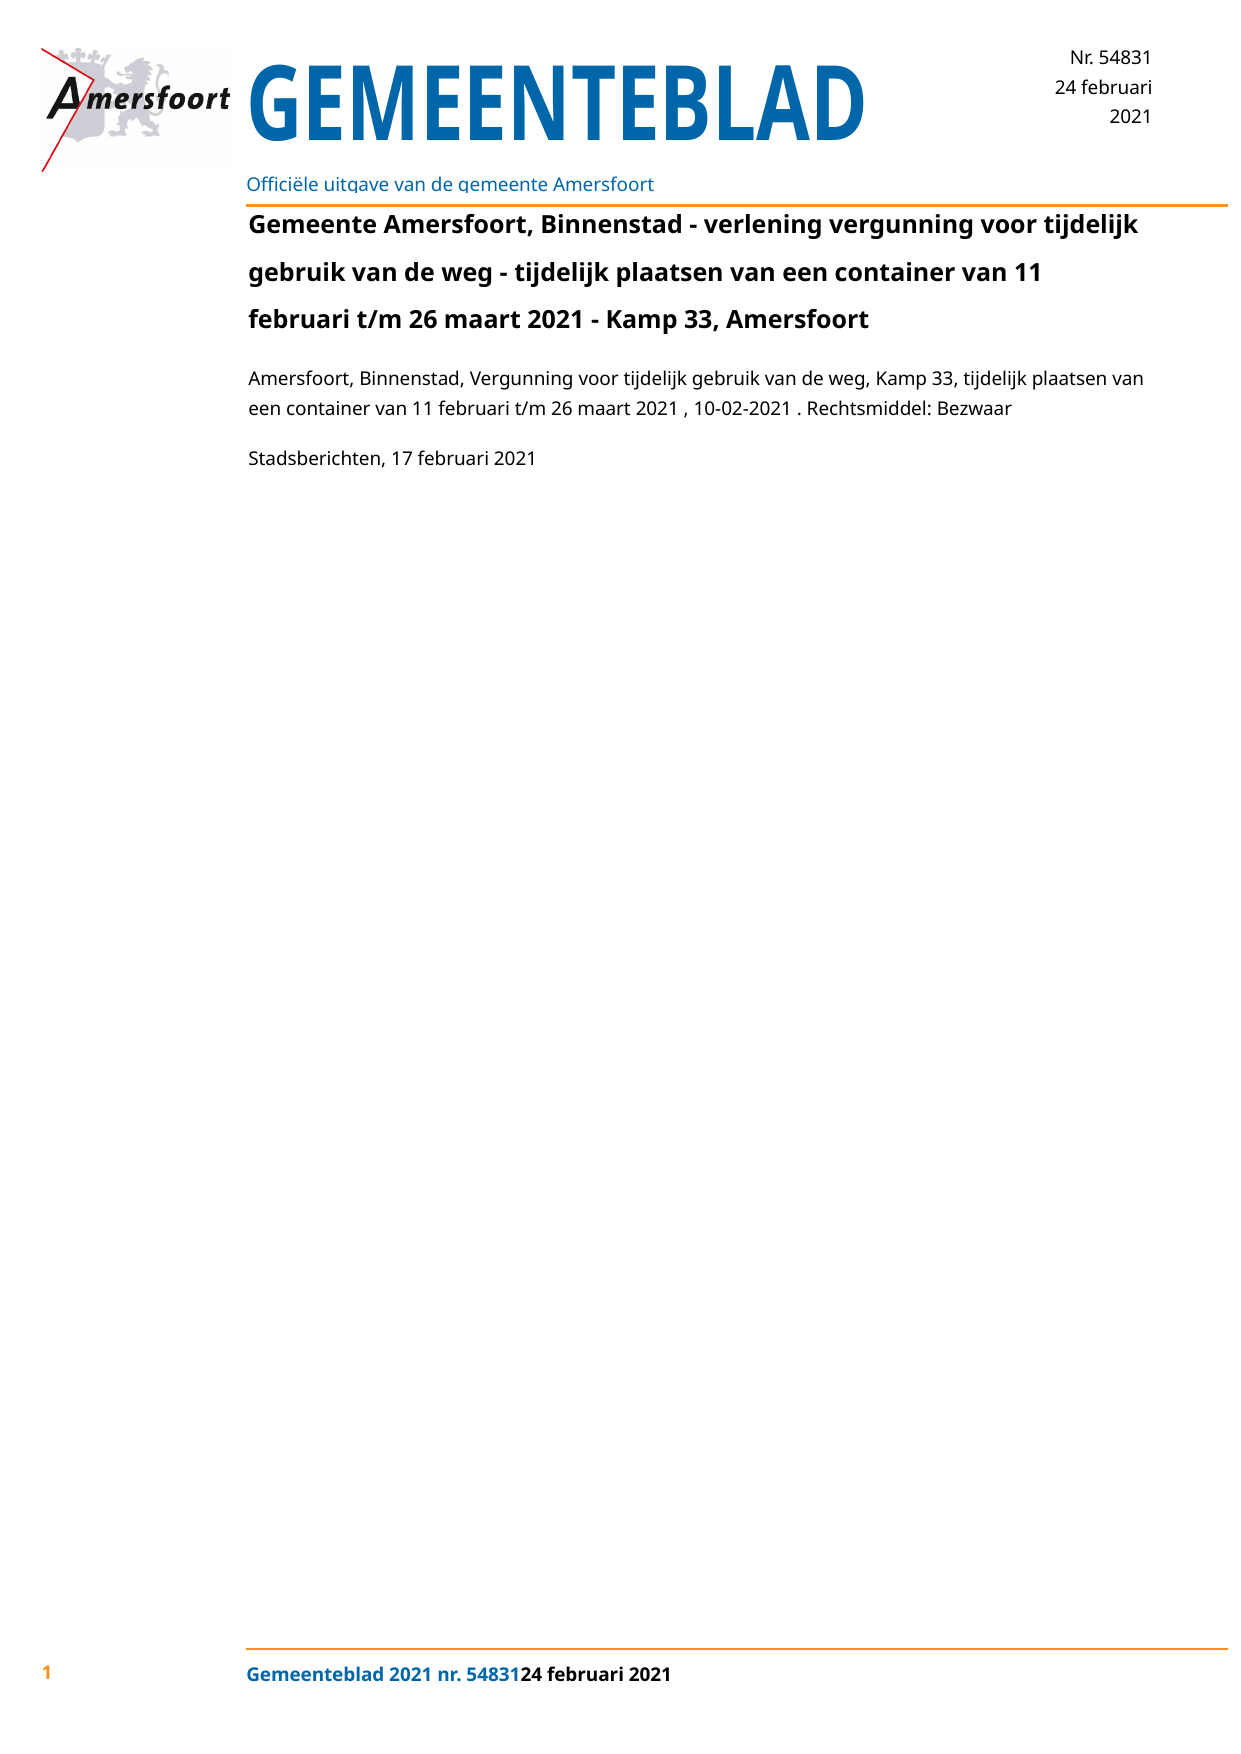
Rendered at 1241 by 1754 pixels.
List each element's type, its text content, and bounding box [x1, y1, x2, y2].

text Gemeente Amersfoort, Binnenstad - verlening vergunning voor tijdelijk gebruik van de weg - tijdelijk plaatsen van een container van 11 februari t/m 26 maart 2021 - Kamp 33, Amersfoort [248, 207, 1152, 336]
picture [41, 47, 231, 172]
text Amersfoort, Binnenstad, Vergunning voor tijdelijk gebruik van de weg, Kamp 33, tijdelijk plaatsen van een container van 11 februari t/m 26 maart 2021 , 10-02-2021 . Rechtsmiddel: Bezwaar [248, 366, 1152, 421]
text Stadsberichten, 17 februari 2021 [248, 446, 1152, 471]
